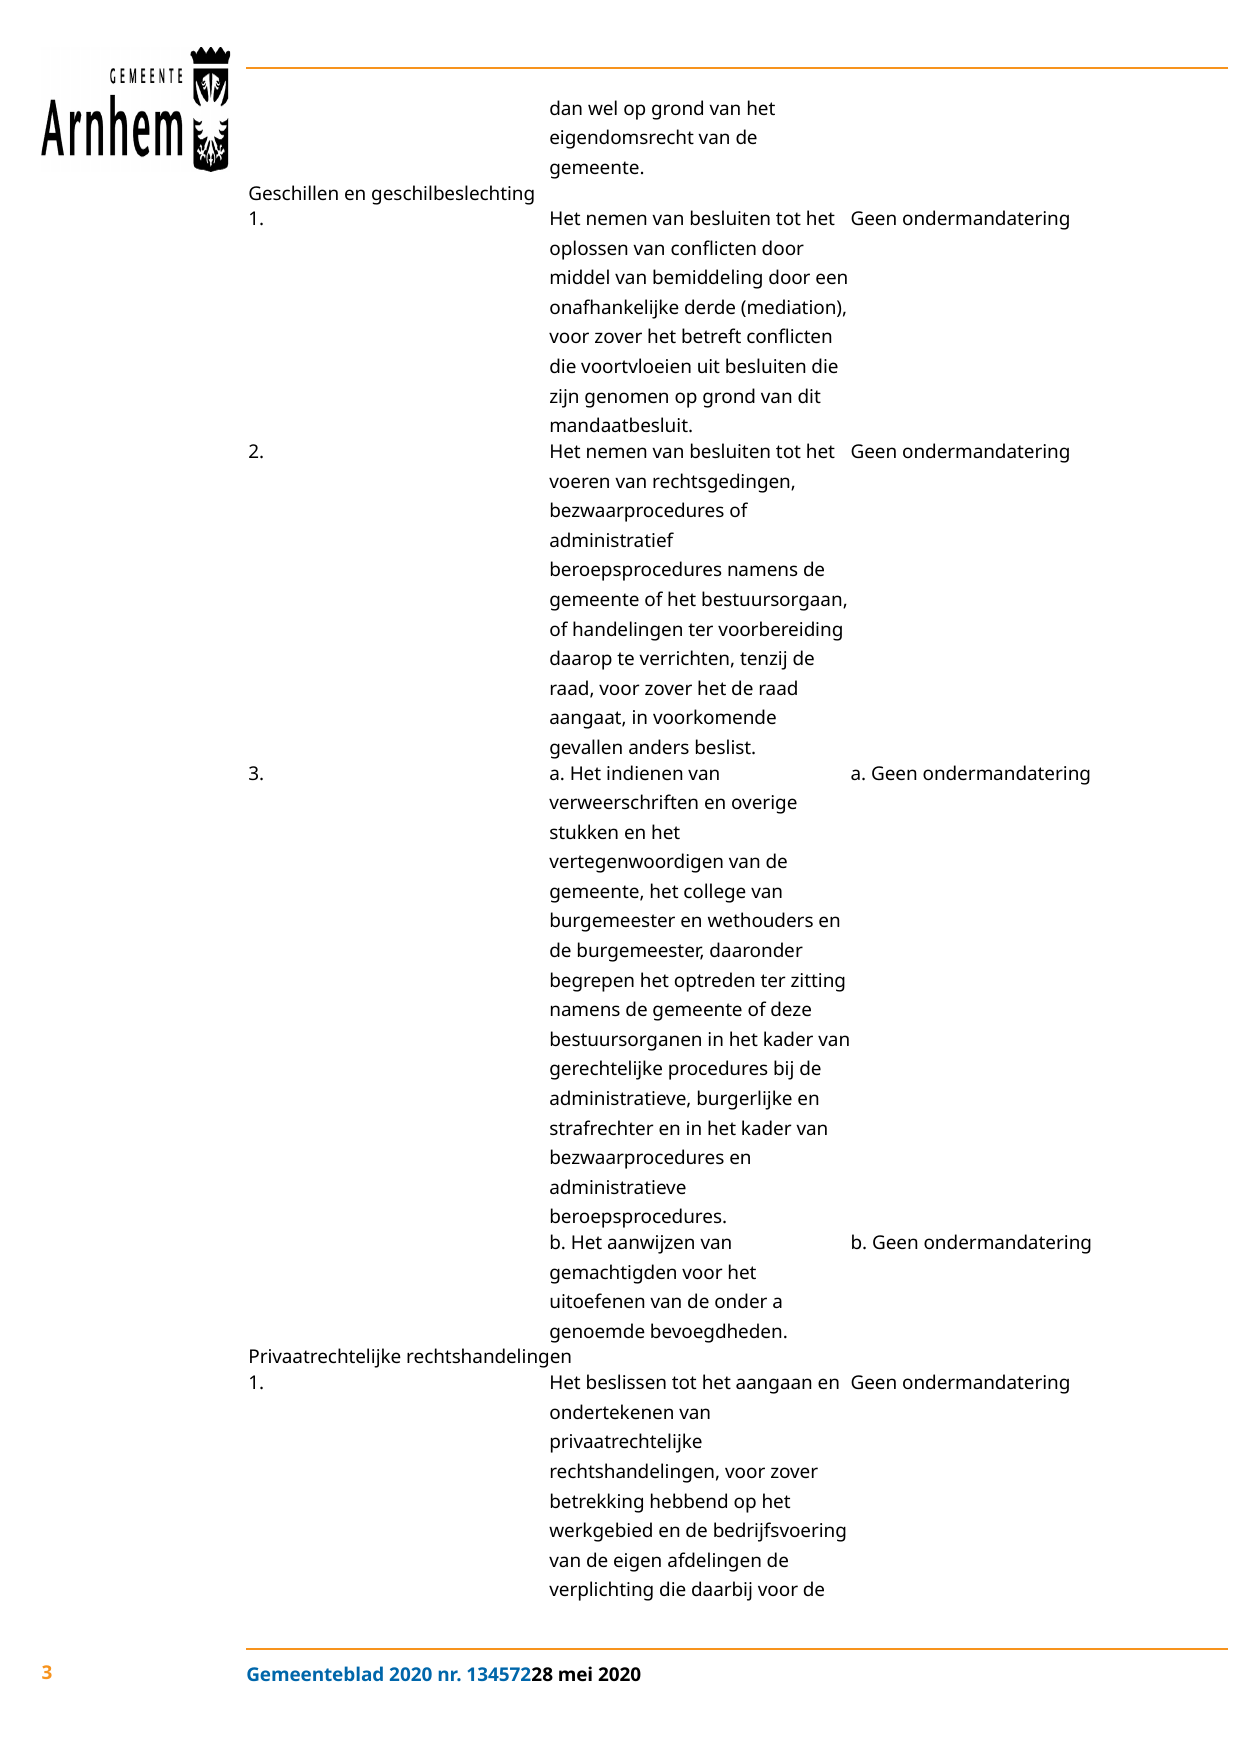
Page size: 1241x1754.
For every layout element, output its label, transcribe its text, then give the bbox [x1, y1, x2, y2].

table_cell 2. [248, 438, 549, 760]
table_cell Het nemen van besluiten tot het oplossen van conflicten door middel van bemiddeling door een onafhankelijke derde (mediation), voor zover het betreft conflicten die voortvloeien uit besluiten die zijn genomen op grond van dit mandaatbesluit. [549, 205, 850, 438]
table_cell 3. [248, 760, 549, 1344]
table_cell Het nemen van besluiten tot het voeren van rechtsgedingen, bezwaarprocedures of administratief beroepsprocedures namens de gemeente of het bestuursorgaan, of handelingen ter voorbereiding daarop te verrichten, tenzij de raad, voor zover het de raad aangaat, in voorkomende gevallen anders beslist. [549, 438, 850, 760]
table_cell Het beslissen tot het aangaan en ondertekenen van privaatrechtelijke rechtshandelingen, voor zover betrekking hebbend op het werkgebied en de bedrijfsvoering van de eigen afdelingen de verplichting die daarbij voor de [549, 1370, 850, 1602]
table_cell a. Geen ondermandatering [850, 760, 1152, 1229]
table_cell a. Het indienen van verweerschriften en overige stukken en het vertegenwoordigen van de gemeente, het college van burgemeester en wethouders en de burgemeester, daaronder begrepen het optreden ter zitting namens de gemeente of deze bestuursorganen in het kader van gerechtelijke procedures bij de administratieve, burgerlijke en strafrechter en in het kader van bezwaarprocedures en administratieve beroepsprocedures. [549, 760, 850, 1229]
table_cell [248, 95, 549, 180]
table_cell Geen ondermandatering [850, 438, 1152, 760]
picture [41, 47, 231, 172]
table_cell b. Geen ondermandatering [850, 1229, 1152, 1344]
table_cell b. Het aanwijzen van gemachtigden voor het uitoefenen van de onder a genoemde bevoegdheden. [549, 1229, 850, 1344]
table_cell 1. [248, 205, 549, 438]
table_cell Privaatrechtelijke rechtshandelingen [248, 1344, 1152, 1369]
table_cell dan wel op grond van het eigendomsrecht van de gemeente. [549, 95, 850, 180]
table_cell 1. [248, 1370, 549, 1602]
table_cell Geschillen en geschilbeslechting [248, 180, 1152, 205]
table_cell Geen ondermandatering [850, 1370, 1152, 1602]
table_cell Geen ondermandatering [850, 205, 1152, 438]
table_cell [850, 95, 1152, 180]
